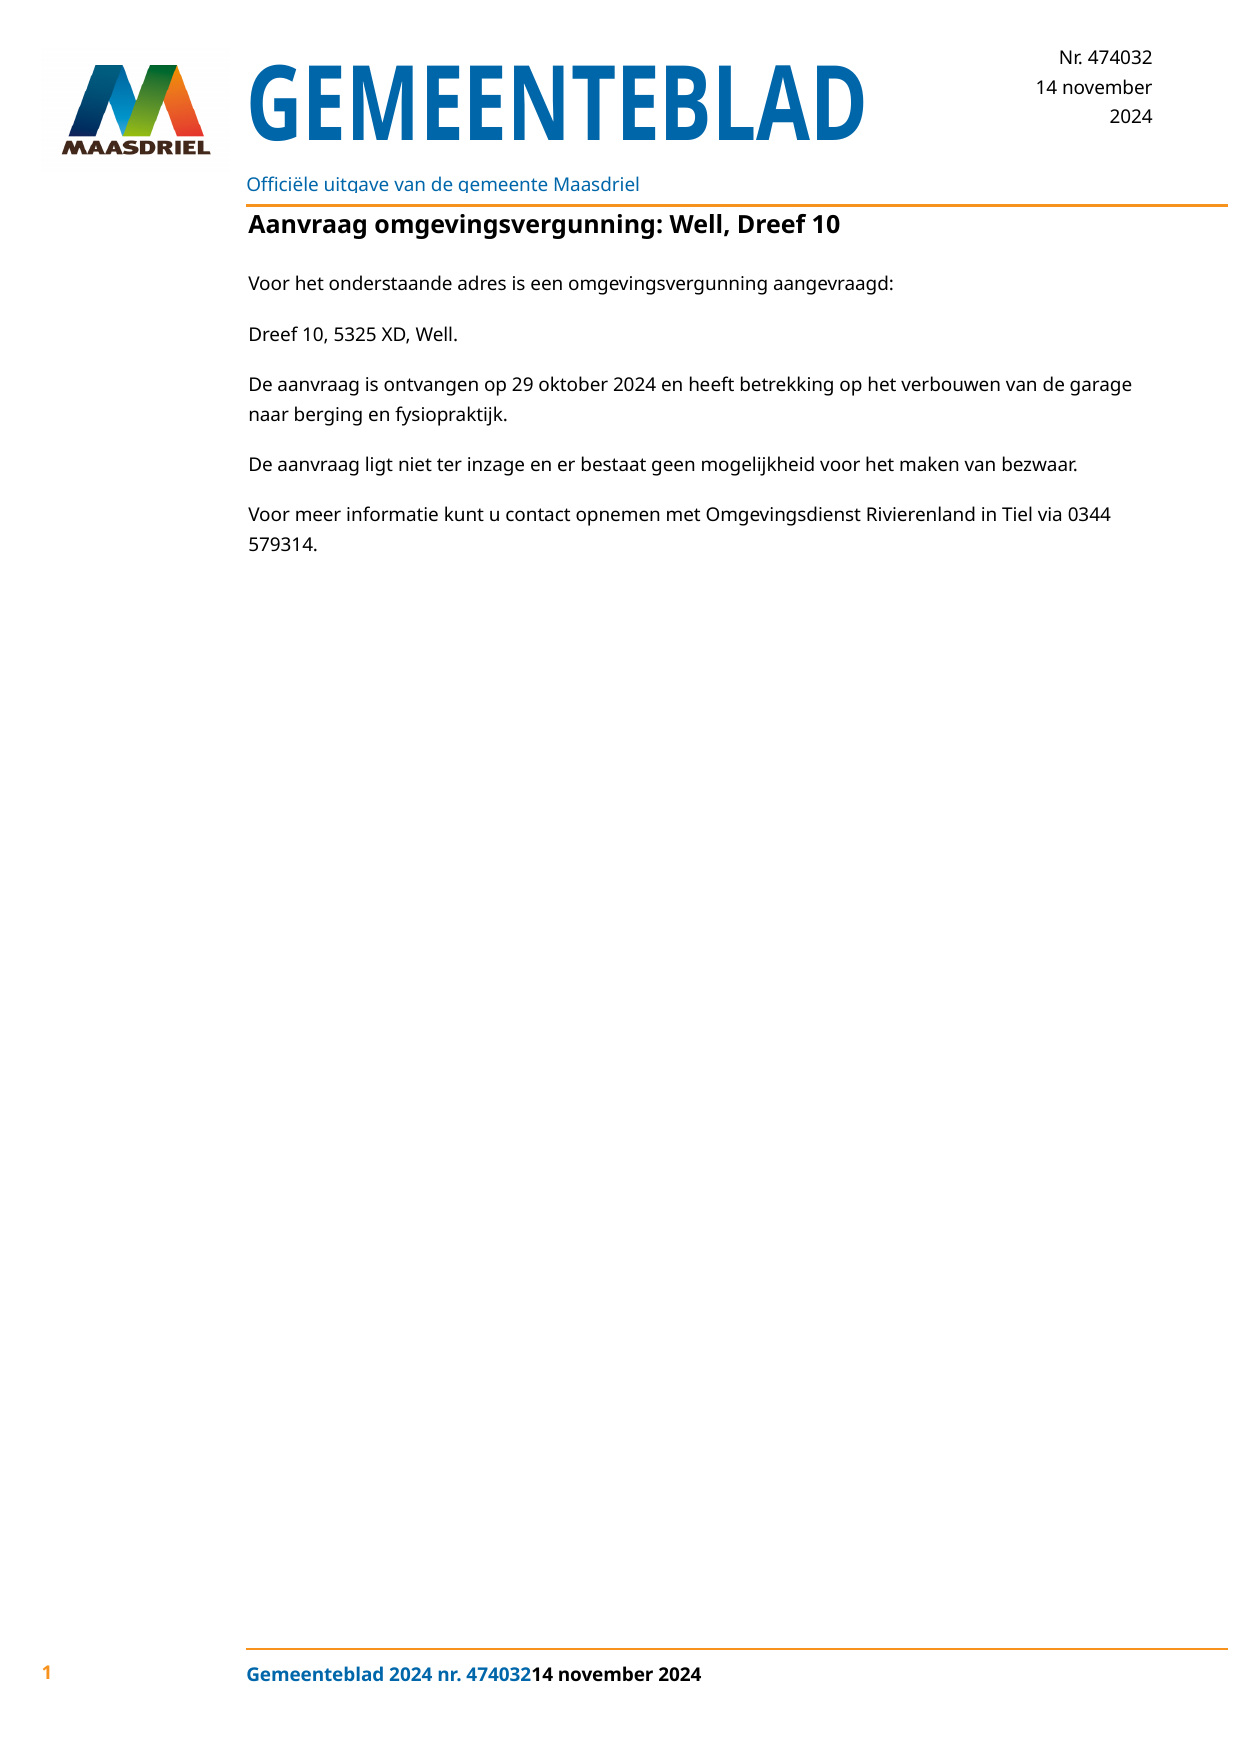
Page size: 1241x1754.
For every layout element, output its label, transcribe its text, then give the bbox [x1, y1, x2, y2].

text Voor meer informatie kunt u contact opnemen met Omgevingsdienst Rivierenland in Tiel via 0344 579314. [248, 502, 1152, 557]
text De aanvraag is ontvangen op 29 oktober 2024 en heeft betrekking op het verbouwen van de garage naar berging en fysiopraktijk. [248, 371, 1152, 426]
text Aanvraag omgevingsvergunning: Well, Dreef 10 [248, 207, 1152, 241]
text Voor het onderstaande adres is een omgevingsvergunning aangevraagd: [248, 270, 1152, 296]
picture [41, 47, 231, 172]
text De aanvraag ligt niet ter inzage en er bestaat geen mogelijkheid voor het maken van bezwaar. [248, 451, 1152, 477]
text Dreef 10, 5325 XD, Well. [248, 321, 1152, 346]
